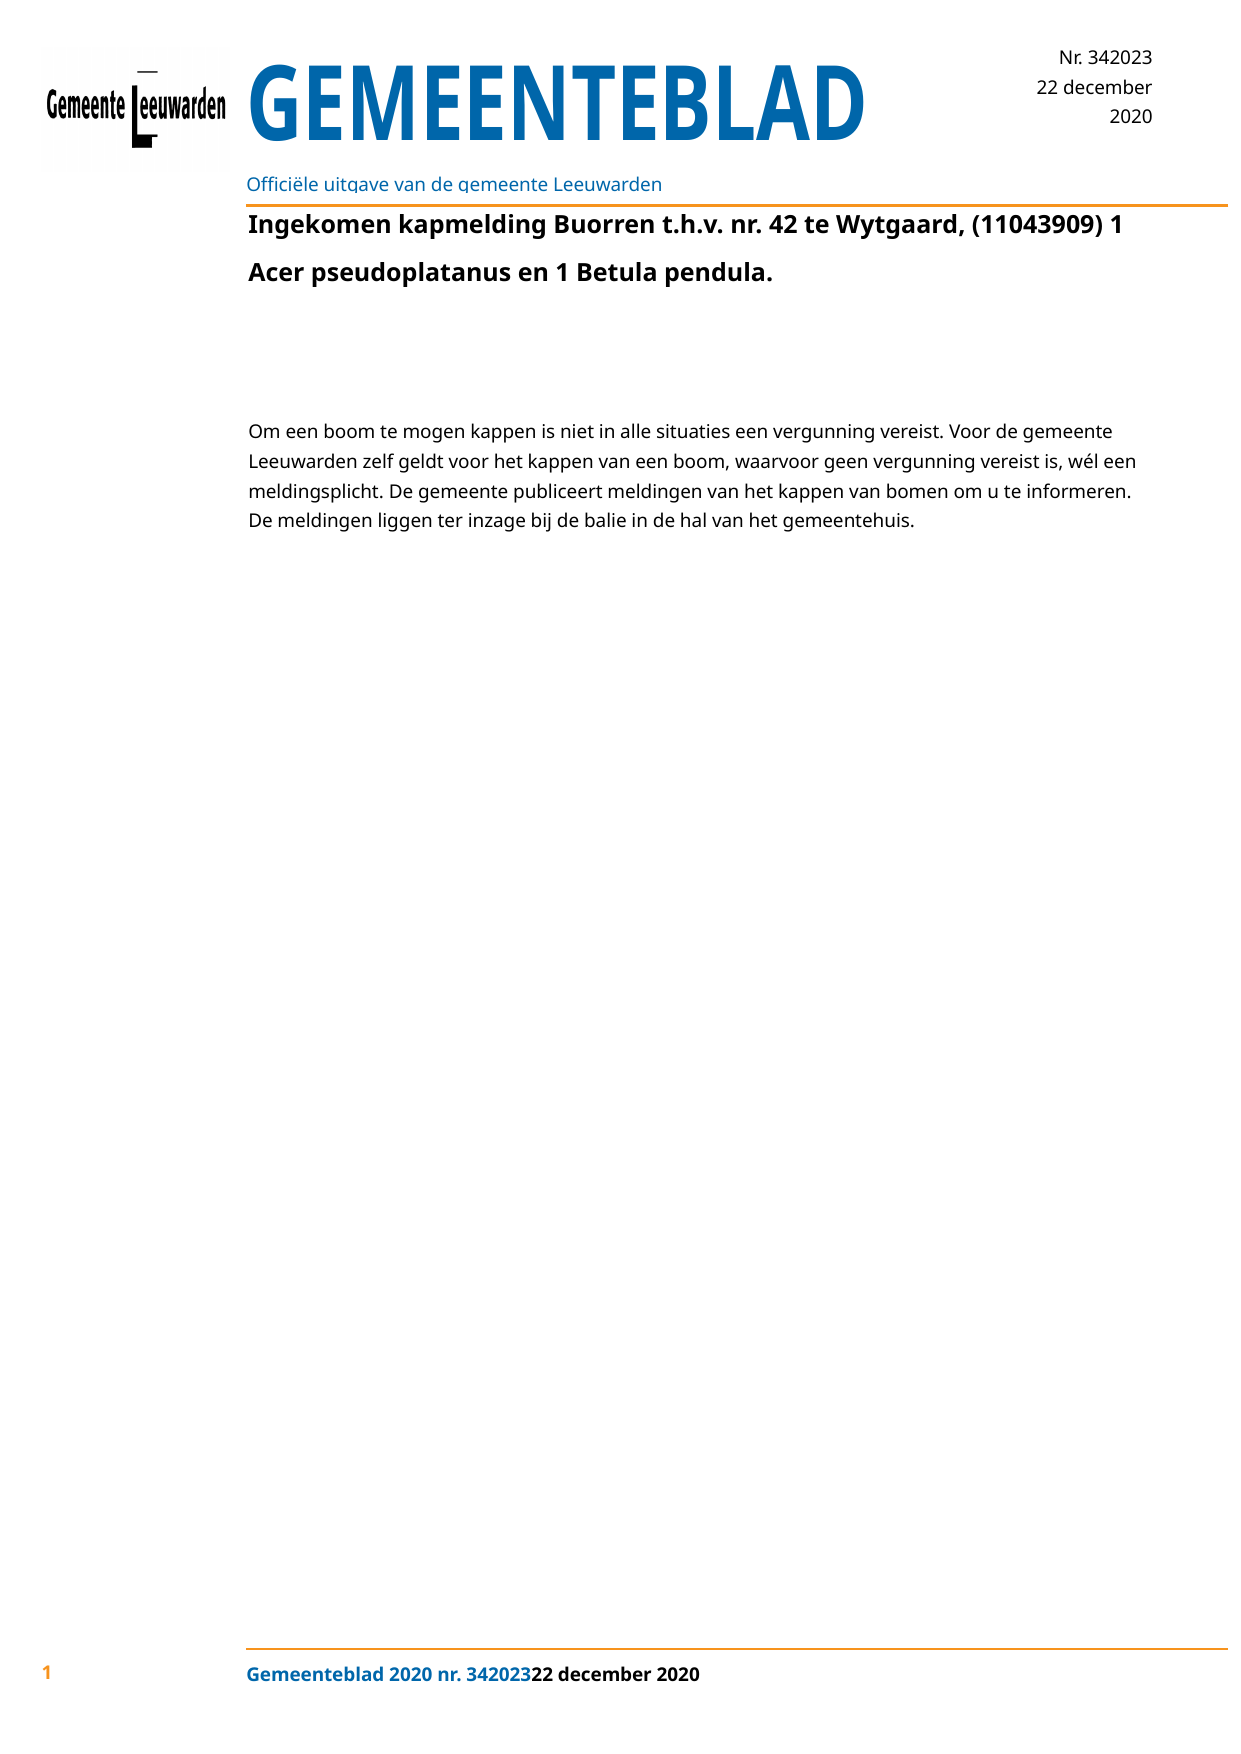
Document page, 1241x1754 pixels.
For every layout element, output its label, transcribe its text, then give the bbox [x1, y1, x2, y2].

text Om een boom te mogen kappen is niet in alle situaties een vergunning vereist. Voor de gemeente Leeuwarden zelf geldt voor het kappen van een boom, waarvoor geen vergunning vereist is, wél een meldingsplicht. De gemeente publiceert meldingen van het kappen van bomen om u te informeren. De meldingen liggen ter inzage bij de balie in de hal van het gemeentehuis. [248, 419, 1152, 533]
picture [41, 47, 231, 172]
text Ingekomen kapmelding Buorren t.h.v. nr. 42 te Wytgaard, (11043909) 1 Acer pseudoplatanus en 1 Betula pendula. [248, 207, 1152, 288]
